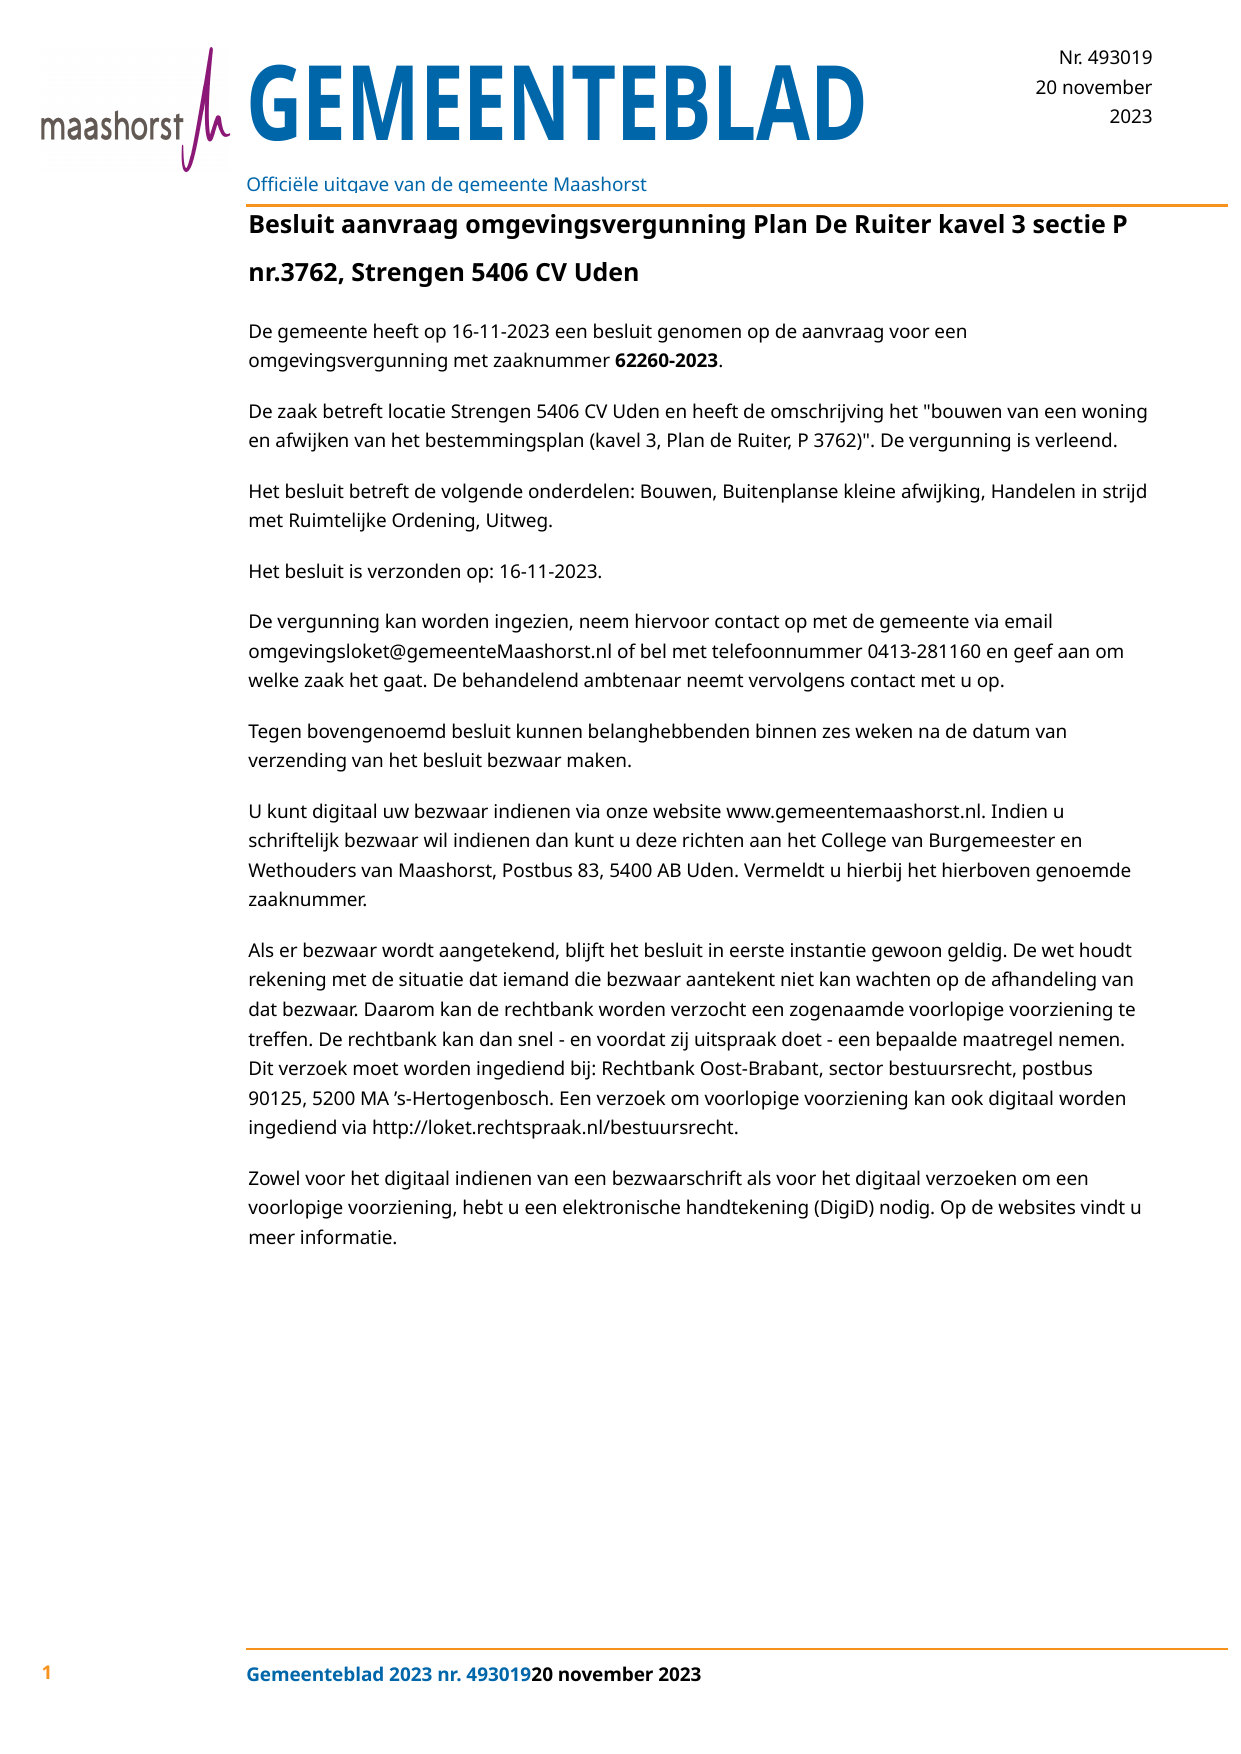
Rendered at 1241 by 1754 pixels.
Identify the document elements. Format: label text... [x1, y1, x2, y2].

text De vergunning kan worden ingezien, neem hiervoor contact op met de gemeente via email omgevingsloket@gemeenteMaashorst.nl of bel met telefoonnummer 0413-281160 en geef aan om welke zaak het gaat. De behandelend ambtenaar neemt vervolgens contact met u op. [248, 608, 1152, 693]
picture [41, 47, 231, 172]
text De gemeente heeft op 16-11-2023 een besluit genomen op de aanvraag voor een omgevingsvergunning met zaaknummer 62260-2023. [248, 318, 1152, 373]
text Als er bezwaar wordt aangetekend, blijft het besluit in eerste instantie gewoon geldig. De wet houdt rekening met de situatie dat iemand die bezwaar aantekent niet kan wachten op de afhandeling van dat bezwaar. Daarom kan de rechtbank worden verzocht een zogenaamde voorlopige voorziening te treffen. De rechtbank kan dan snel - en voordat zij uitspraak doet - een bepaalde maatregel nemen. Dit verzoek moet worden ingediend bij: Rechtbank Oost-Brabant, sector bestuursrecht, postbus 90125, 5200 MA ’s-Hertogenbosch. Een verzoek om voorlopige voorziening kan ook digitaal worden ingediend via http://loket.rechtspraak.nl/bestuursrecht. [248, 937, 1152, 1140]
text Besluit aanvraag omgevingsvergunning Plan De Ruiter kavel 3 sectie P nr.3762, Strengen 5406 CV Uden [248, 207, 1152, 288]
text Het besluit is verzonden op: 16-11-2023. [248, 558, 1152, 584]
text De zaak betreft locatie Strengen 5406 CV Uden en heeft de omschrijving het "bouwen van een woning en afwijken van het bestemmingsplan (kavel 3, Plan de Ruiter, P 3762)". De vergunning is verleend. [248, 398, 1152, 453]
text Het besluit betreft de volgende onderdelen: Bouwen, Buitenplanse kleine afwijking, Handelen in strijd met Ruimtelijke Ordening, Uitweg. [248, 478, 1152, 533]
text Tegen bovengenoemd besluit kunnen belanghebbenden binnen zes weken na de datum van verzending van het besluit bezwaar maken. [248, 718, 1152, 773]
text Zowel voor het digitaal indienen van een bezwaarschrift als voor het digitaal verzoeken om een voorlopige voorziening, hebt u een elektronische handtekening (DigiD) nodig. Op de websites vindt u meer informatie. [248, 1165, 1152, 1250]
text U kunt digitaal uw bezwaar indienen via onze website www.gemeentemaashorst.nl. Indien u schriftelijk bezwaar wil indienen dan kunt u deze richten aan het College van Burgemeester en Wethouders van Maashorst, Postbus 83, 5400 AB Uden. Vermeldt u hierbij het hierboven genoemde zaaknummer. [248, 798, 1152, 912]
